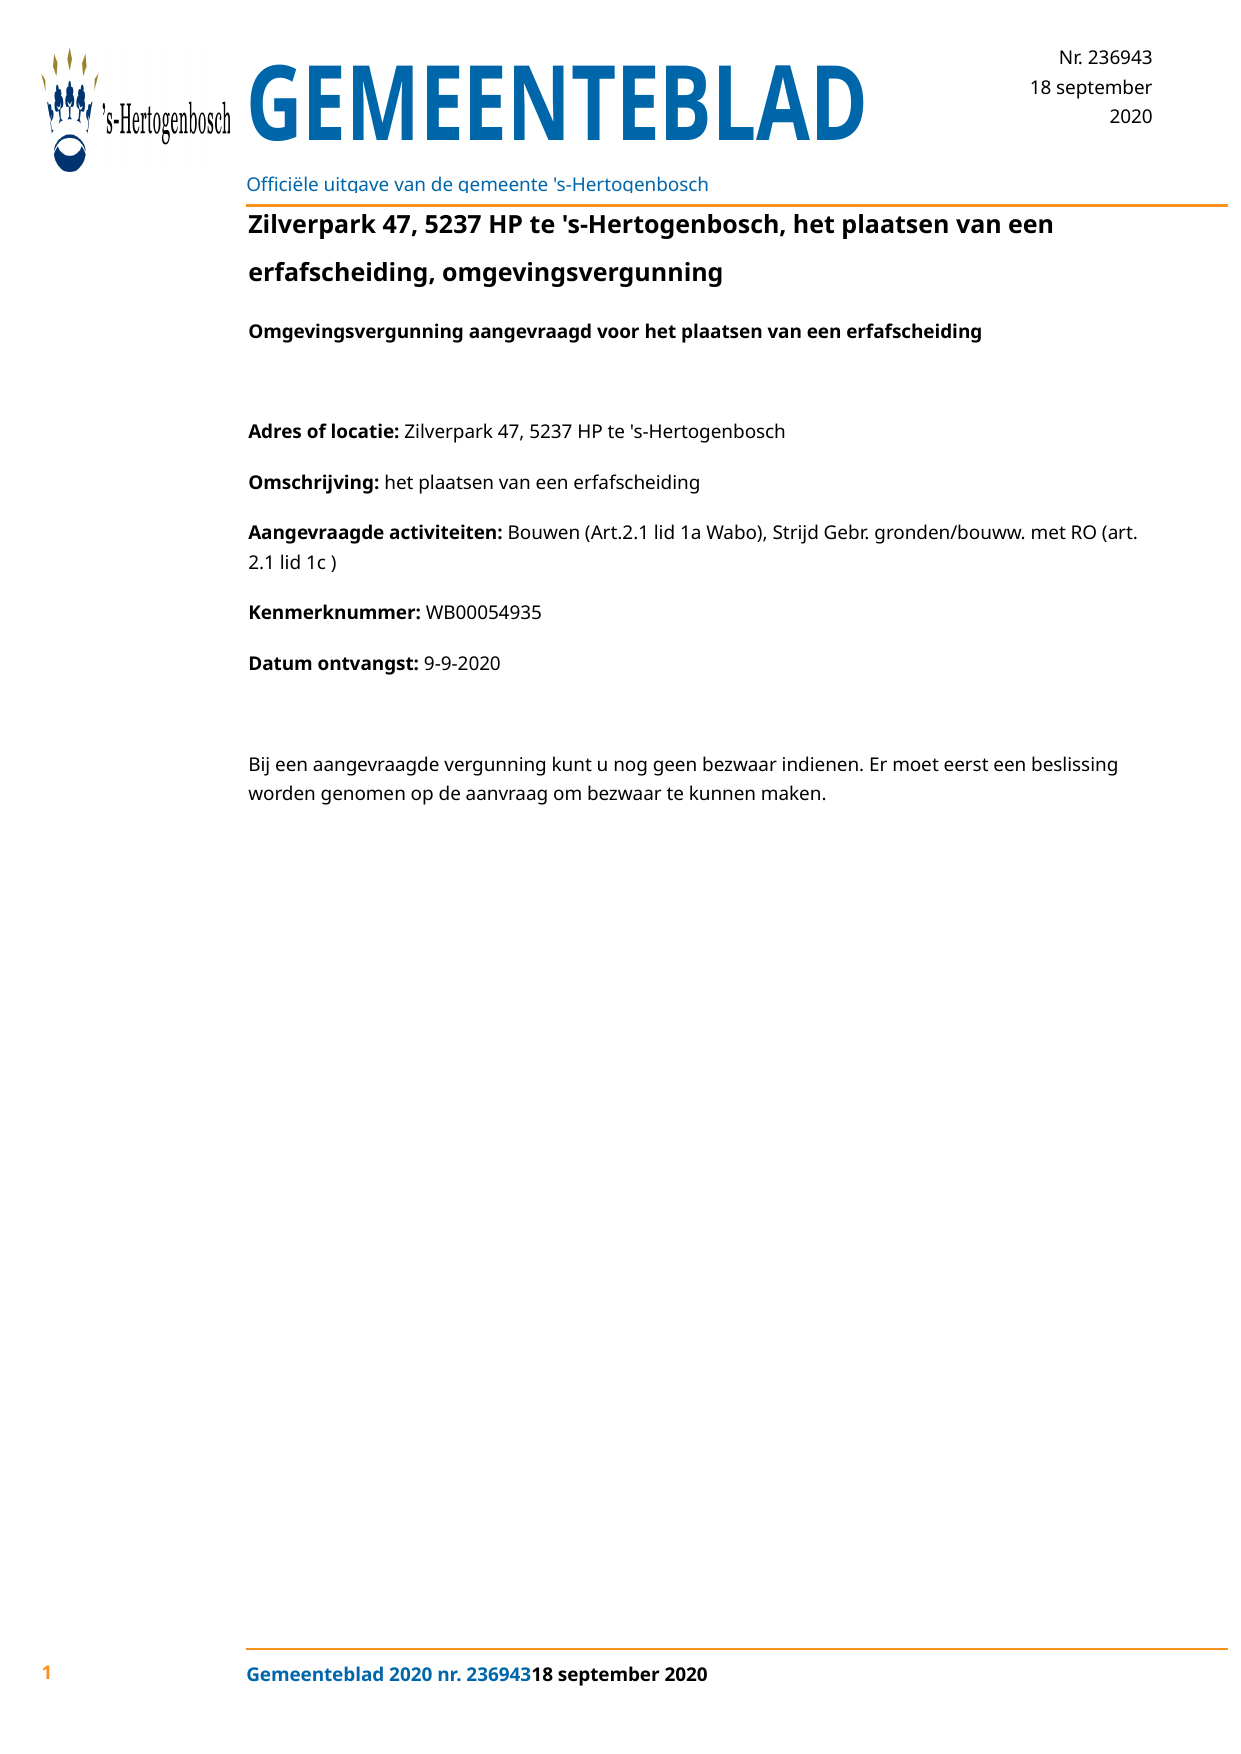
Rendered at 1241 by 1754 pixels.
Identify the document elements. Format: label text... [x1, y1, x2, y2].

text Omgevingsvergunning aangevraagd voor het plaatsen van een erfafscheiding [248, 318, 1152, 344]
picture [41, 47, 231, 172]
text Aangevraagde activiteiten: Bouwen (Art.2.1 lid 1a Wabo), Strijd Gebr. gronden/bouww. met RO (art. 2.1 lid 1c ) [248, 519, 1152, 575]
text Adres of locatie: Zilverpark 47, 5237 HP te 's-Hertogenbosch [248, 419, 1152, 444]
text Datum ontvangst: 9-9-2020 [248, 650, 1152, 676]
text Omschrijving: het plaatsen van een erfafscheiding [248, 469, 1152, 495]
text Kenmerknummer: WB00054935 [248, 599, 1152, 625]
text Zilverpark 47, 5237 HP te 's-Hertogenbosch, het plaatsen van een erfafscheiding, omgevingsvergunning [248, 207, 1152, 288]
text Bij een aangevraagde vergunning kunt u nog geen bezwaar indienen. Er moet eerst een beslissing worden genomen op de aanvraag om bezwaar te kunnen maken. [248, 751, 1152, 806]
